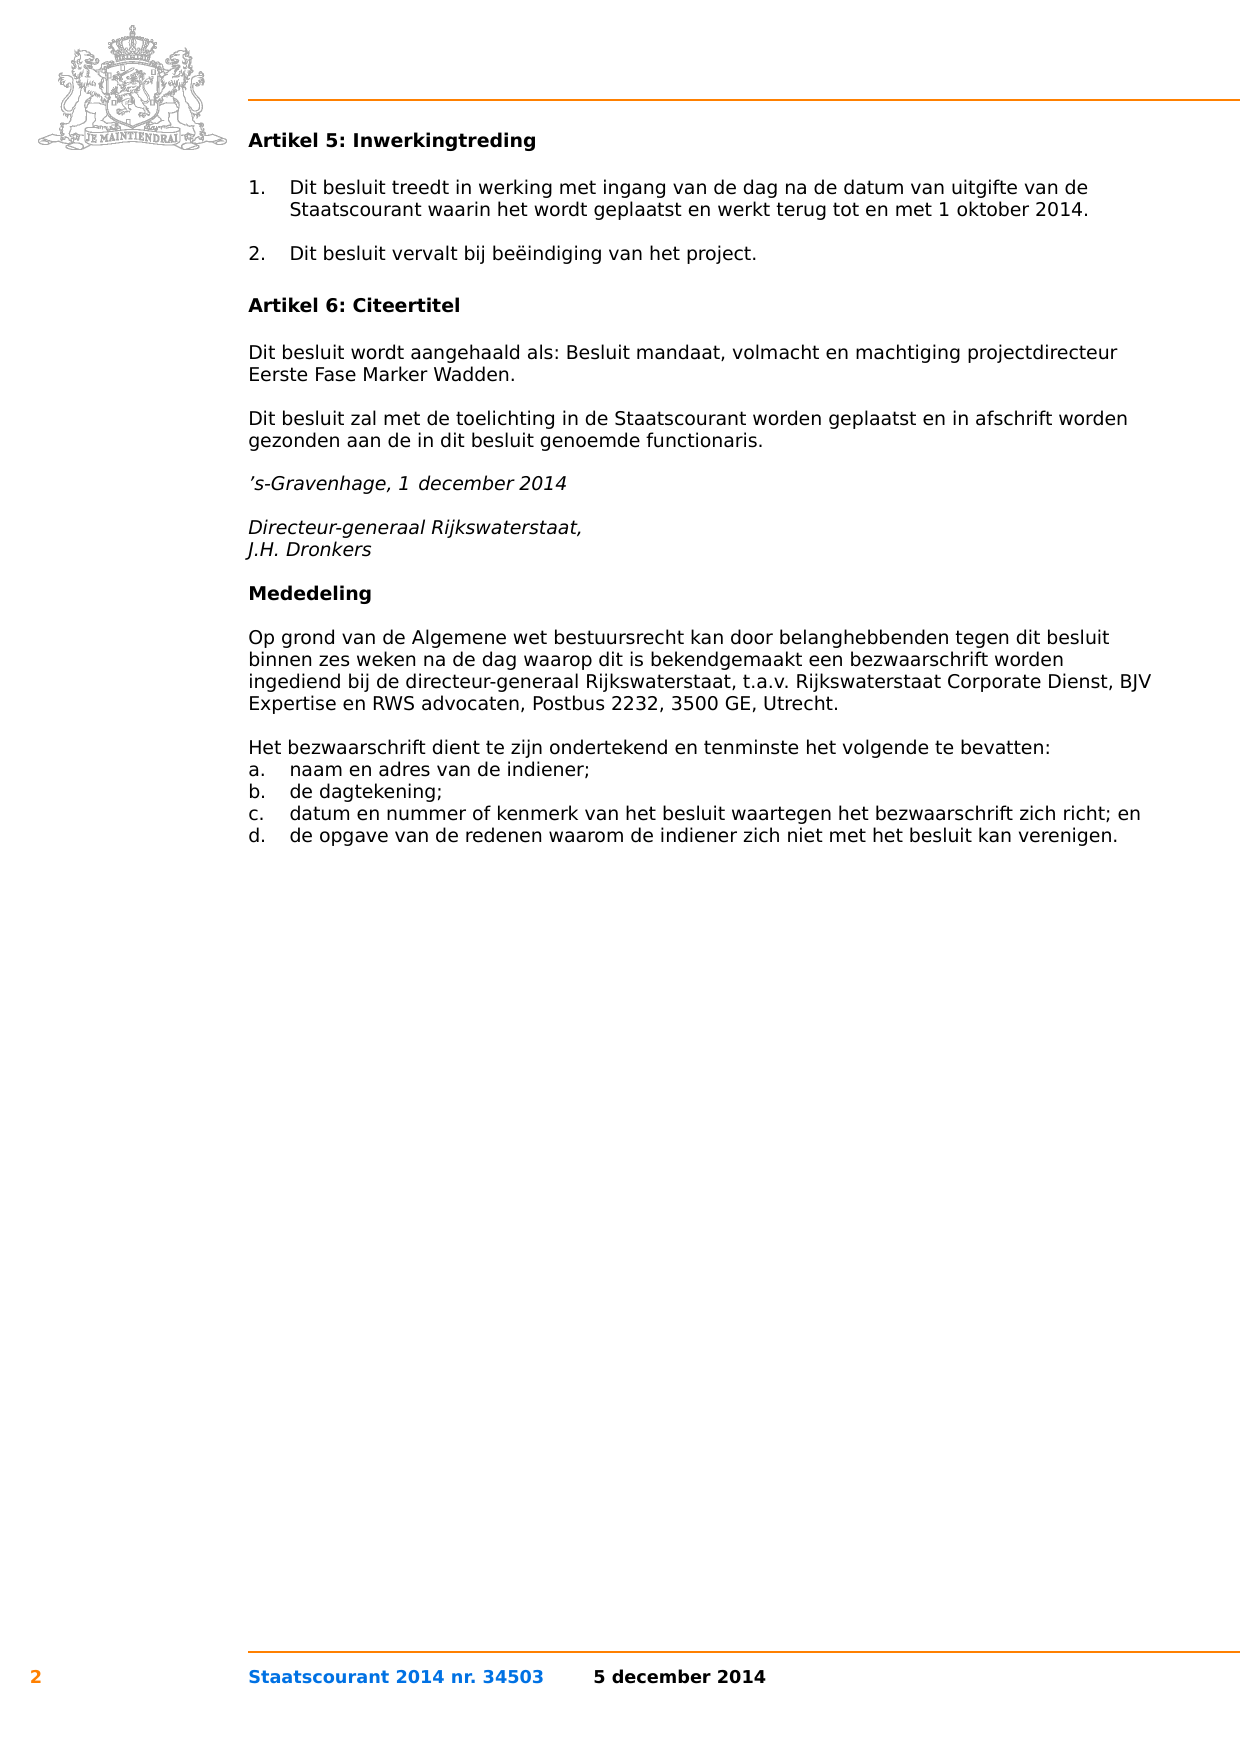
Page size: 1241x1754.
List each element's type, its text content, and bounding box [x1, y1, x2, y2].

text Op grond van de Algemene wet bestuursrecht kan door belanghebbenden tegen dit besluit binnen zes weken na de dag waarop dit is bekendgemaakt een bezwaarschrift worden ingediend bij de directeur-generaal Rijkswaterstaat, t.a.v. Rijkswaterstaat Corporate Dienst, BJV Expertise en RWS advocaten, Postbus 2232, 3500 GE, Utrecht. [248, 627, 1163, 715]
text ’s-Gravenhage, 1 december 2014 [248, 473, 1163, 495]
text Het bezwaarschrift dient te zijn ondertekend en tenminste het volgende te bevatten: [248, 737, 1163, 759]
text b. de dagtekening; [248, 781, 1163, 803]
text 2. Dit besluit vervalt bij beëindiging van het project. [248, 243, 1163, 265]
text 1. Dit besluit treedt in werking met ingang van de dag na de datum van uitgifte van de Staatscourant waarin het wordt geplaatst en werkt terug tot en met 1 oktober 2014. [248, 177, 1163, 221]
text Directeur-generaal Rijkswaterstaat, J.H. Dronkers [248, 517, 1163, 561]
text Dit besluit zal met de toelichting in de Staatscourant worden geplaatst en in afschrift worden gezonden aan de in dit besluit genoemde functionaris. [248, 407, 1163, 451]
subtitle Artikel 5: Inwerkingtreding [248, 130, 1163, 152]
text Mededeling [248, 583, 1163, 605]
text a. naam en adres van de indiener; [248, 759, 1163, 781]
text c. datum en nummer of kenmerk van het besluit waartegen het bezwaarschrift zich richt; en [248, 803, 1163, 824]
picture [38, 25, 227, 150]
text d. de opgave van de redenen waarom de indiener zich niet met het besluit kan verenigen. [248, 824, 1163, 847]
text Dit besluit wordt aangehaald als: Besluit mandaat, volmacht en machtiging projectdirecteur Eerste Fase Marker Wadden. [248, 342, 1163, 386]
subtitle Artikel 6: Citeertitel [248, 295, 1163, 317]
